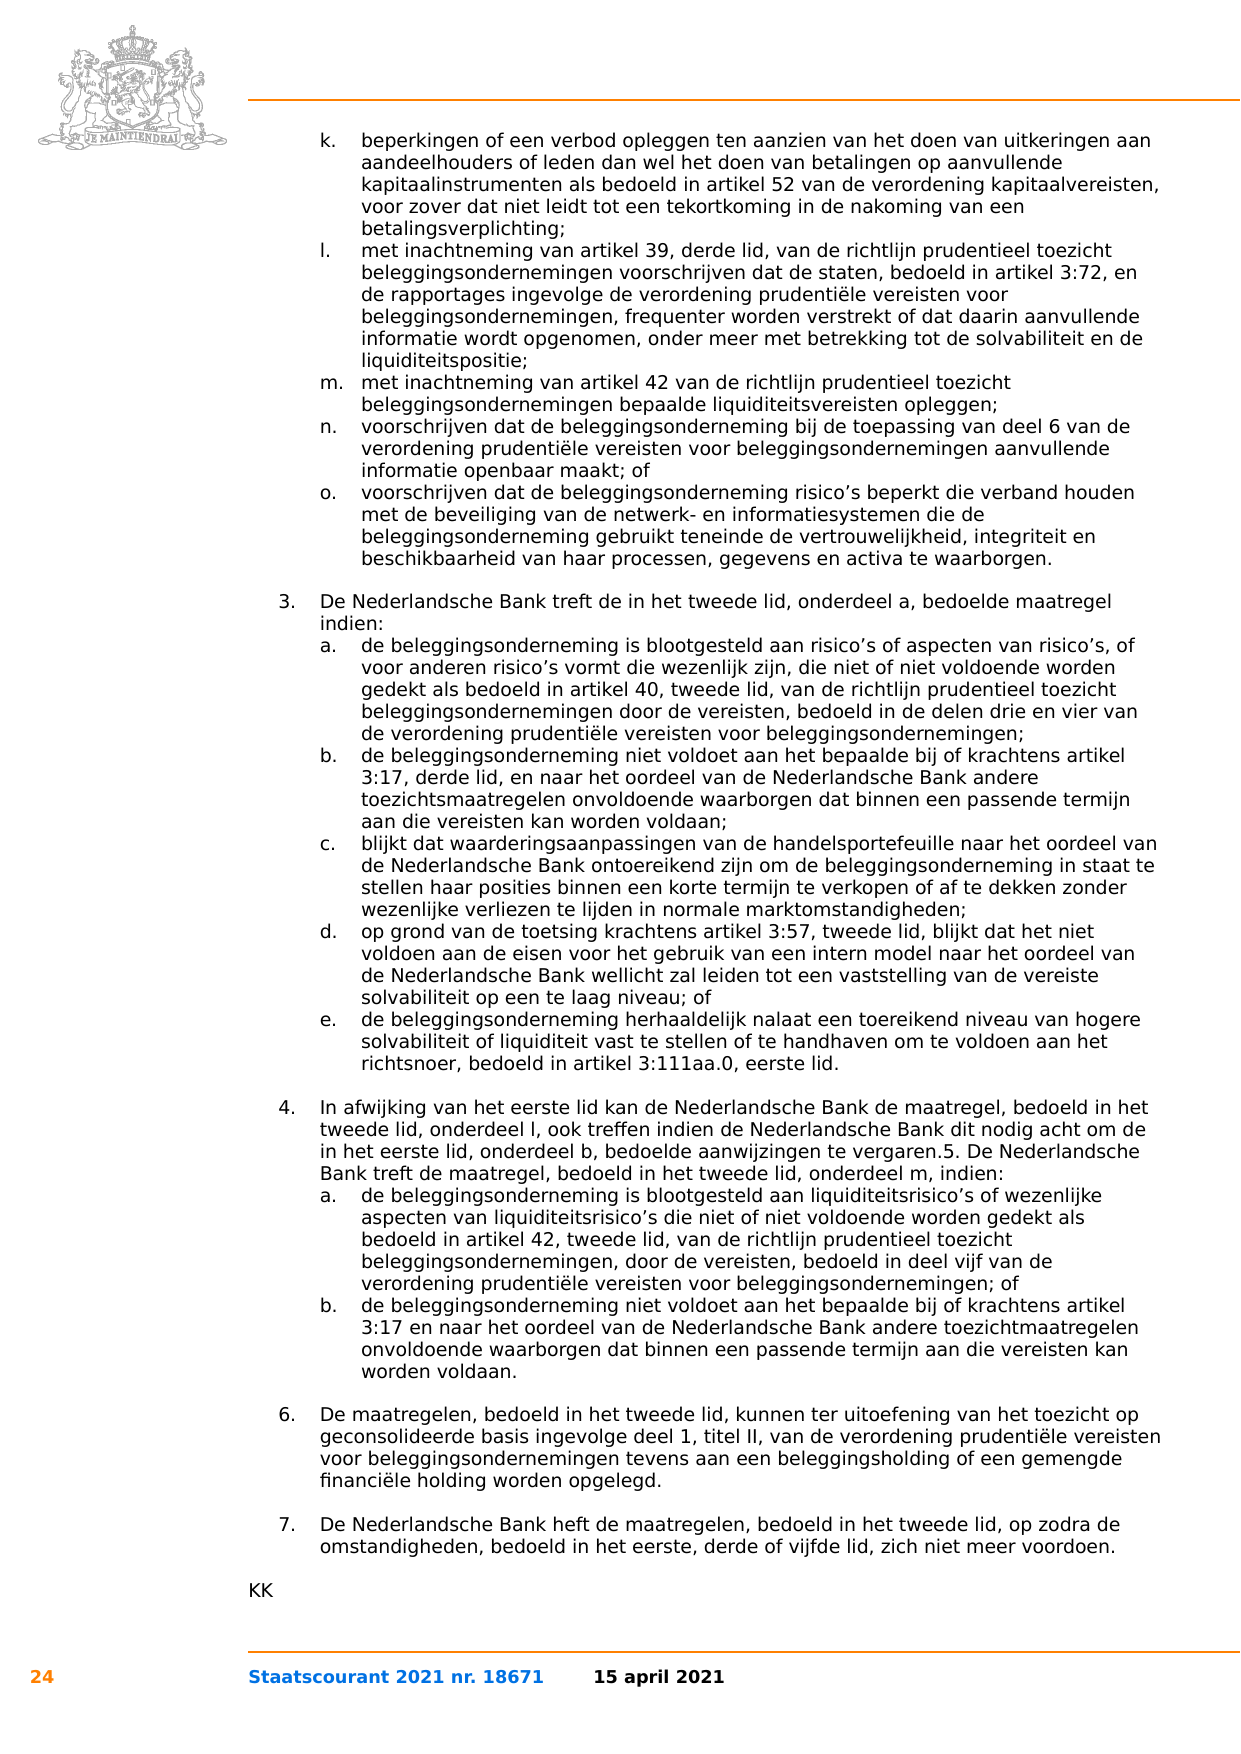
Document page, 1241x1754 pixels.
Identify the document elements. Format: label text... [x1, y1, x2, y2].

text l. met inachtneming van artikel 39, derde lid, van de richtlijn prudentieel toezicht beleggingsondernemingen voorschrijven dat de staten, bedoeld in artikel 3:72, en de rapportages ingevolge de verordening prudentiële vereisten voor beleggingsondernemingen, frequenter worden verstrekt of dat daarin aanvullende informatie wordt opgenomen, onder meer met betrekking tot de solvabiliteit en de liquiditeitspositie; [319, 240, 1163, 372]
text KK [248, 1580, 1163, 1602]
text n. voorschrijven dat de beleggingsonderneming bij de toepassing van deel 6 van de verordening prudentiële vereisten voor beleggingsondernemingen aanvullende informatie openbaar maakt; of [319, 416, 1163, 482]
text o. voorschrijven dat de beleggingsonderneming risico’s beperkt die verband houden met de beveiliging van de netwerk- en informatiesystemen die de beleggingsonderneming gebruikt teneinde de vertrouwelijkheid, integriteit en beschikbaarheid van haar processen, gegevens en activa te waarborgen. [319, 482, 1163, 569]
text 6. De maatregelen, bedoeld in het tweede lid, kunnen ter uitoefening van het toezicht op geconsolideerde basis ingevolge deel 1, titel II, van de verordening prudentiële vereisten voor beleggingsondernemingen tevens aan een beleggingsholding of een gemengde financiële holding worden opgelegd. [278, 1404, 1163, 1492]
picture [38, 25, 227, 150]
text c. blijkt dat waarderingsaanpassingen van de handelsportefeuille naar het oordeel van de Nederlandsche Bank ontoereikend zijn om de beleggingsonderneming in staat te stellen haar posities binnen een korte termijn te verkopen of af te dekken zonder wezenlijke verliezen te lijden in normale marktomstandigheden; [319, 833, 1163, 921]
text a. de beleggingsonderneming is blootgesteld aan risico’s of aspecten van risico’s, of voor anderen risico’s vormt die wezenlijk zijn, die niet of niet voldoende worden gedekt als bedoeld in artikel 40, tweede lid, van de richtlijn prudentieel toezicht beleggingsondernemingen door de vereisten, bedoeld in de delen drie en vier van de verordening prudentiële vereisten voor beleggingsondernemingen; [319, 635, 1163, 745]
text m. met inachtneming van artikel 42 van de richtlijn prudentieel toezicht beleggingsondernemingen bepaalde liquiditeitsvereisten opleggen; [319, 372, 1163, 416]
text e. de beleggingsonderneming herhaaldelijk nalaat een toereikend niveau van hogere solvabiliteit of liquiditeit vast te stellen of te handhaven om te voldoen aan het richtsnoer, bedoeld in artikel 3:111aa.0, eerste lid. [319, 1009, 1163, 1075]
text 3. De Nederlandsche Bank treft de in het tweede lid, onderdeel a, bedoelde maatregel indien: [278, 591, 1163, 635]
text b. de beleggingsonderneming niet voldoet aan het bepaalde bij of krachtens artikel 3:17, derde lid, en naar het oordeel van de Nederlandsche Bank andere toezichtsmaatregelen onvoldoende waarborgen dat binnen een passende termijn aan die vereisten kan worden voldaan; [319, 745, 1163, 833]
text b. de beleggingsonderneming niet voldoet aan het bepaalde bij of krachtens artikel 3:17 en naar het oordeel van de Nederlandsche Bank andere toezichtmaatregelen onvoldoende waarborgen dat binnen een passende termijn aan die vereisten kan worden voldaan. [319, 1294, 1163, 1382]
text 4. In afwijking van het eerste lid kan de Nederlandsche Bank de maatregel, bedoeld in het tweede lid, onderdeel l, ook treffen indien de Nederlandsche Bank dit nodig acht om de in het eerste lid, onderdeel b, bedoelde aanwijzingen te vergaren.5. De Nederlandsche Bank treft de maatregel, bedoeld in het tweede lid, onderdeel m, indien: [278, 1097, 1163, 1185]
text 7. De Nederlandsche Bank heft de maatregelen, bedoeld in het tweede lid, op zodra de omstandigheden, bedoeld in het eerste, derde of vijfde lid, zich niet meer voordoen. [278, 1514, 1163, 1558]
text d. op grond van de toetsing krachtens artikel 3:57, tweede lid, blijkt dat het niet voldoen aan de eisen voor het gebruik van een intern model naar het oordeel van de Nederlandsche Bank wellicht zal leiden tot een vaststelling van de vereiste solvabiliteit op een te laag niveau; of [319, 921, 1163, 1009]
text a. de beleggingsonderneming is blootgesteld aan liquiditeitsrisico’s of wezenlijke aspecten van liquiditeitsrisico’s die niet of niet voldoende worden gedekt als bedoeld in artikel 42, tweede lid, van de richtlijn prudentieel toezicht beleggingsondernemingen, door de vereisten, bedoeld in deel vijf van de verordening prudentiële vereisten voor beleggingsondernemingen; of [319, 1185, 1163, 1294]
text k. beperkingen of een verbod opleggen ten aanzien van het doen van uitkeringen aan aandeelhouders of leden dan wel het doen van betalingen op aanvullende kapitaalinstrumenten als bedoeld in artikel 52 van de verordening kapitaalvereisten, voor zover dat niet leidt tot een tekortkoming in de nakoming van een betalingsverplichting; [319, 130, 1163, 240]
